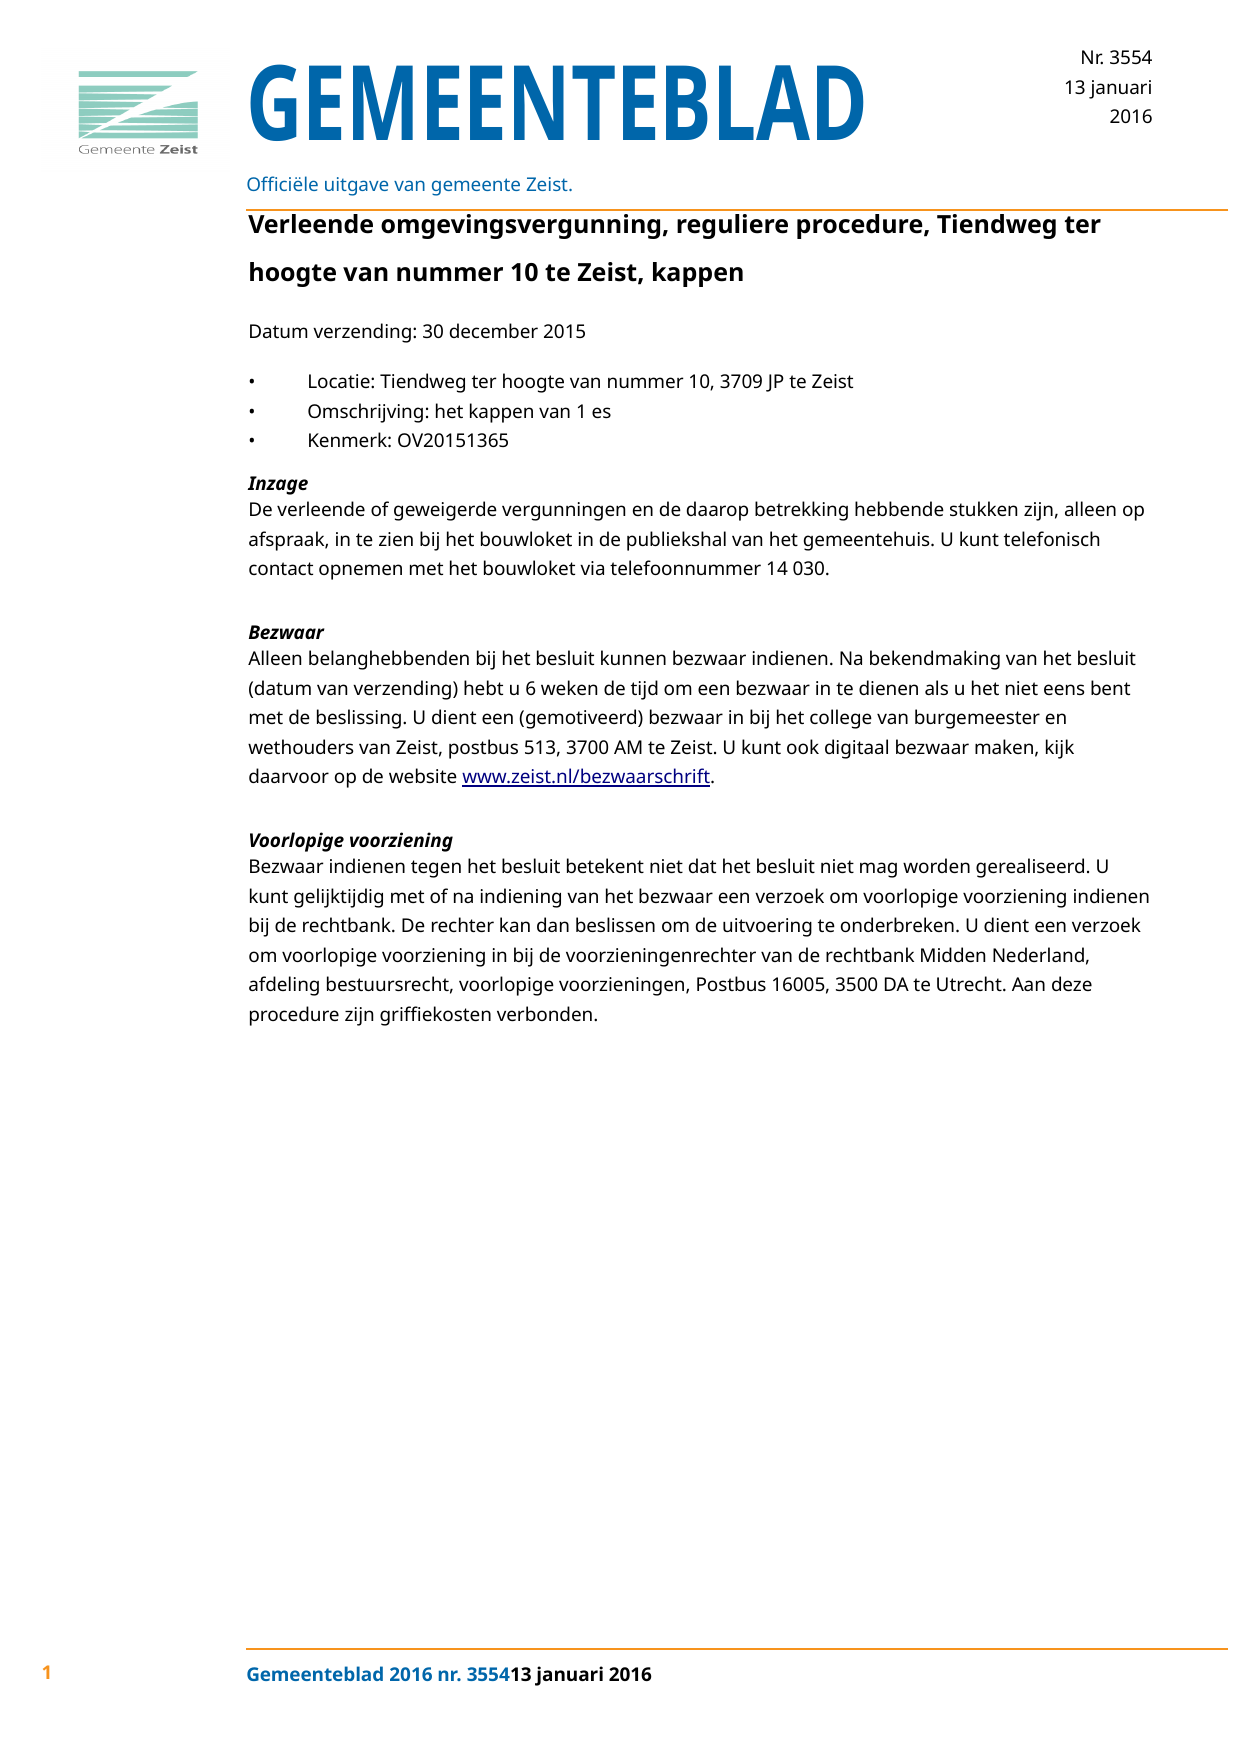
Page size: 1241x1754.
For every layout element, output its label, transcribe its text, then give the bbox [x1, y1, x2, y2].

text Voorlopige voorziening [248, 827, 1152, 853]
text Alleen belanghebbenden bij het besluit kunnen bezwaar indienen. Na bekendmaking van het besluit (datum van verzending) hebt u 6 weken de tijd om een bezwaar in te dienen als u het niet eens bent met de beslissing. U dient een (gemotiveerd) bezwaar in bij het college van burgemeester en wethouders van Zeist, postbus 513, 3700 AM te Zeist. U kunt ook digitaal bezwaar maken, kijk daarvoor op de website www.zeist.nl/bezwaarschrift. [248, 645, 1152, 789]
list Omschrijving: het kappen van 1 es [248, 398, 1152, 424]
picture [41, 47, 231, 172]
list Kenmerk: OV20151365 [248, 427, 1152, 453]
text De verleende of geweigerde vergunningen en de daarop betrekking hebbende stukken zijn, alleen op afspraak, in te zien bij het bouwloket in de publiekshal van het gemeentehuis. U kunt telefonisch contact opnemen met het bouwloket via telefoonnummer 14 030. [248, 496, 1152, 581]
text Datum verzending: 30 december 2015 [248, 318, 1152, 344]
text Bezwaar indienen tegen het besluit betekent niet dat het besluit niet mag worden gerealiseerd. U kunt gelijktijdig met of na indiening van het bezwaar een verzoek om voorlopige voorziening indienen bij de rechtbank. De rechter kan dan beslissen om de uitvoering te onderbreken. U dient een verzoek om voorlopige voorziening in bij de voorzieningenrechter van de rechtbank Midden Nederland, afdeling bestuursrecht, voorlopige voorzieningen, Postbus 16005, 3500 DA te Utrecht. Aan deze procedure zijn griffiekosten verbonden. [248, 853, 1152, 1027]
text Inzage [248, 471, 1152, 496]
list Locatie: Tiendweg ter hoogte van nummer 10, 3709 JP te Zeist [248, 368, 1152, 394]
text Bezwaar [248, 619, 1152, 645]
text Verleende omgevingsvergunning, reguliere procedure, Tiendweg ter hoogte van nummer 10 te Zeist, kappen [248, 211, 1152, 288]
